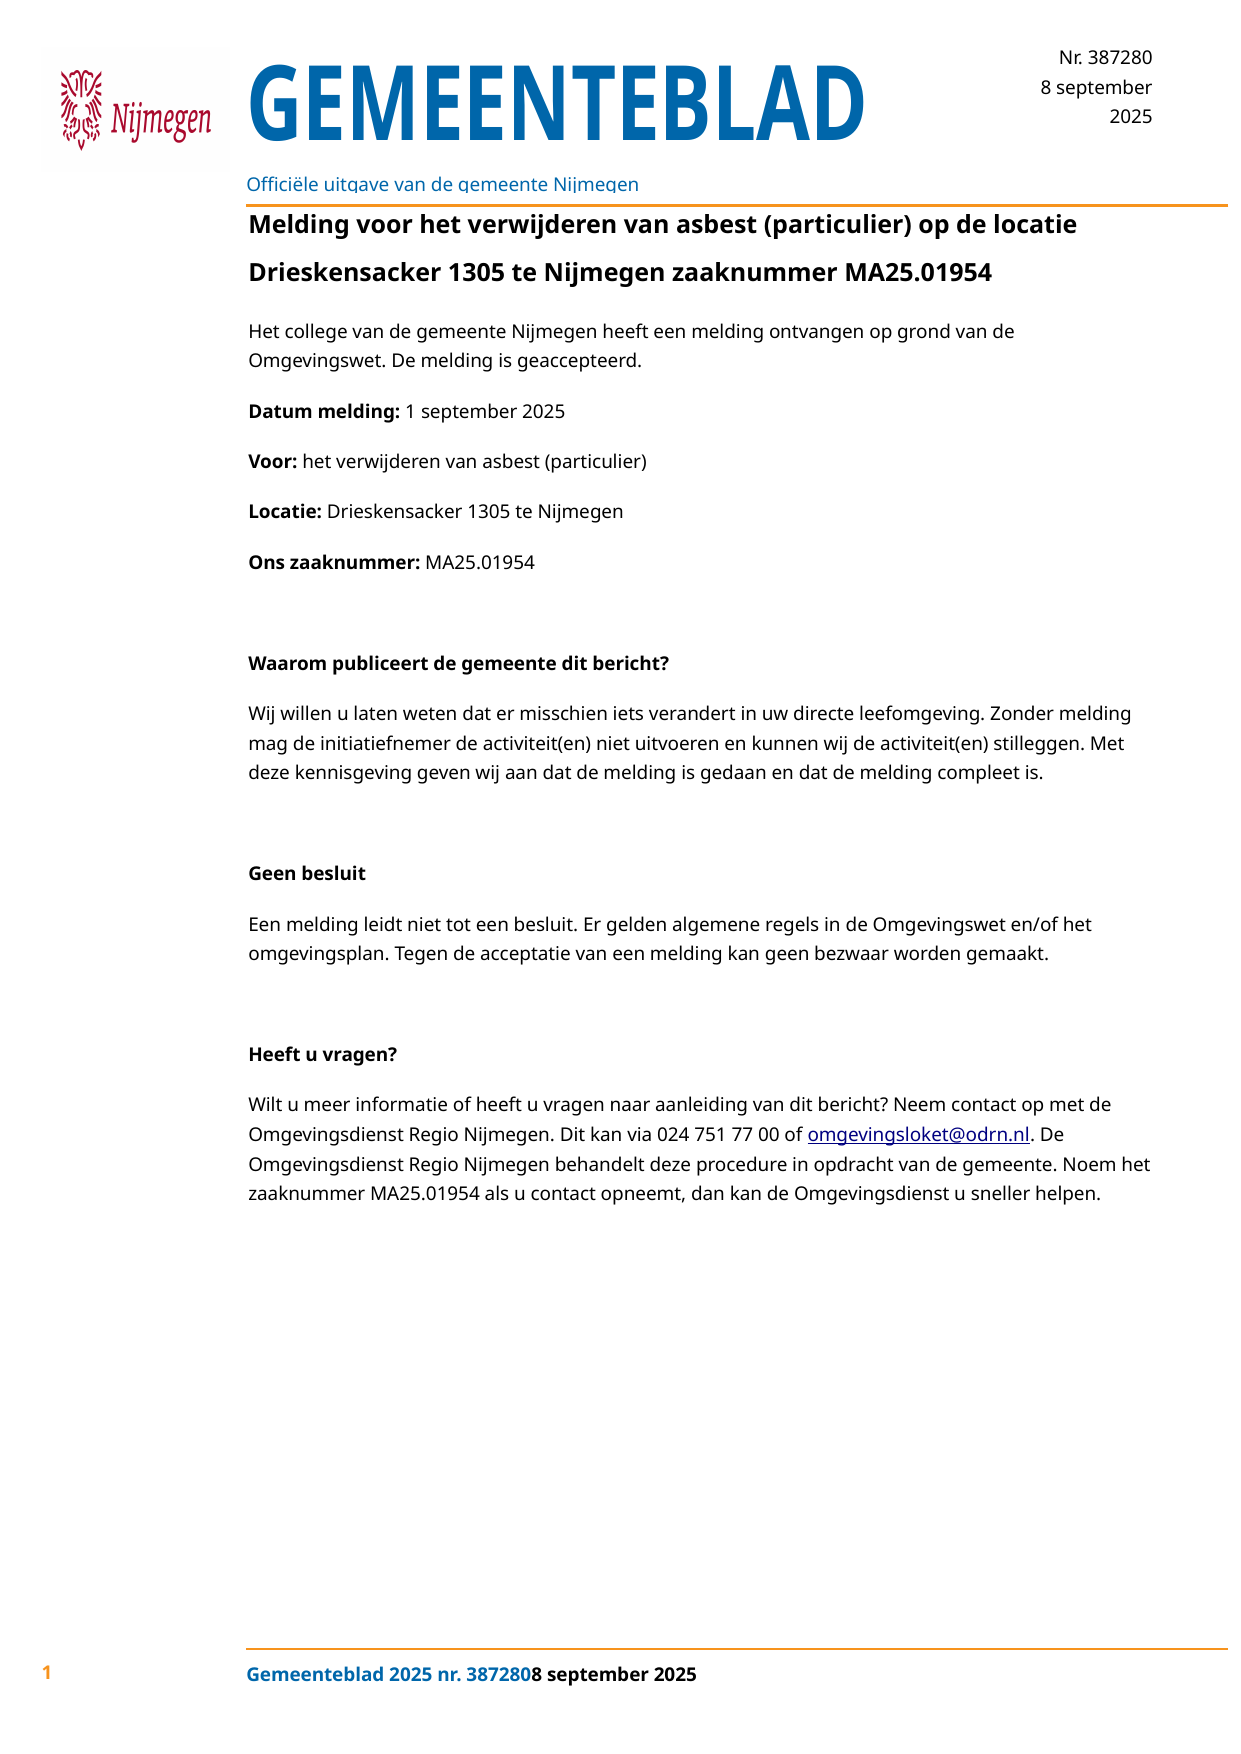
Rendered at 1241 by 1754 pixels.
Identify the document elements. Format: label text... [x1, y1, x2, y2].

text Wij willen u laten weten dat er misschien iets verandert in uw directe leefomgeving. Zonder melding mag de initiatiefnemer de activiteit(en) niet uitvoeren en kunnen wij de activiteit(en) stilleggen. Met deze kennisgeving geven wij aan dat de melding is gedaan en dat de melding compleet is. [248, 700, 1152, 785]
text Geen besluit [248, 860, 1152, 886]
text Waarom publiceert de gemeente dit bericht? [248, 650, 1152, 676]
text Melding voor het verwijderen van asbest (particulier) op de locatie Drieskensacker 1305 te Nijmegen zaaknummer MA25.01954 [248, 207, 1152, 288]
text Een melding leidt niet tot een besluit. Er gelden algemene regels in de Omgevingswet en/of het omgevingsplan. Tegen de acceptatie van een melding kan geen bezwaar worden gemaakt. [248, 911, 1152, 966]
text Datum melding: 1 september 2025 [248, 398, 1152, 424]
picture [41, 47, 231, 172]
text Het college van de gemeente Nijmegen heeft een melding ontvangen op grond van de Omgevingswet. De melding is geaccepteerd. [248, 318, 1152, 373]
text Voor: het verwijderen van asbest (particulier) [248, 448, 1152, 474]
text Ons zaaknummer: MA25.01954 [248, 549, 1152, 575]
text Wilt u meer informatie of heeft u vragen naar aanleiding van dit bericht? Neem contact op met de Omgevingsdienst Regio Nijmegen. Dit kan via 024 751 77 00 of omgevingsloket@odrn.nl. De Omgevingsdienst Regio Nijmegen behandelt deze procedure in opdracht van de gemeente. Noem het zaaknummer MA25.01954 als u contact opneemt, dan kan de Omgevingsdienst u sneller helpen. [248, 1092, 1152, 1206]
text Locatie: Drieskensacker 1305 te Nijmegen [248, 499, 1152, 524]
text Heeft u vragen? [248, 1041, 1152, 1067]
